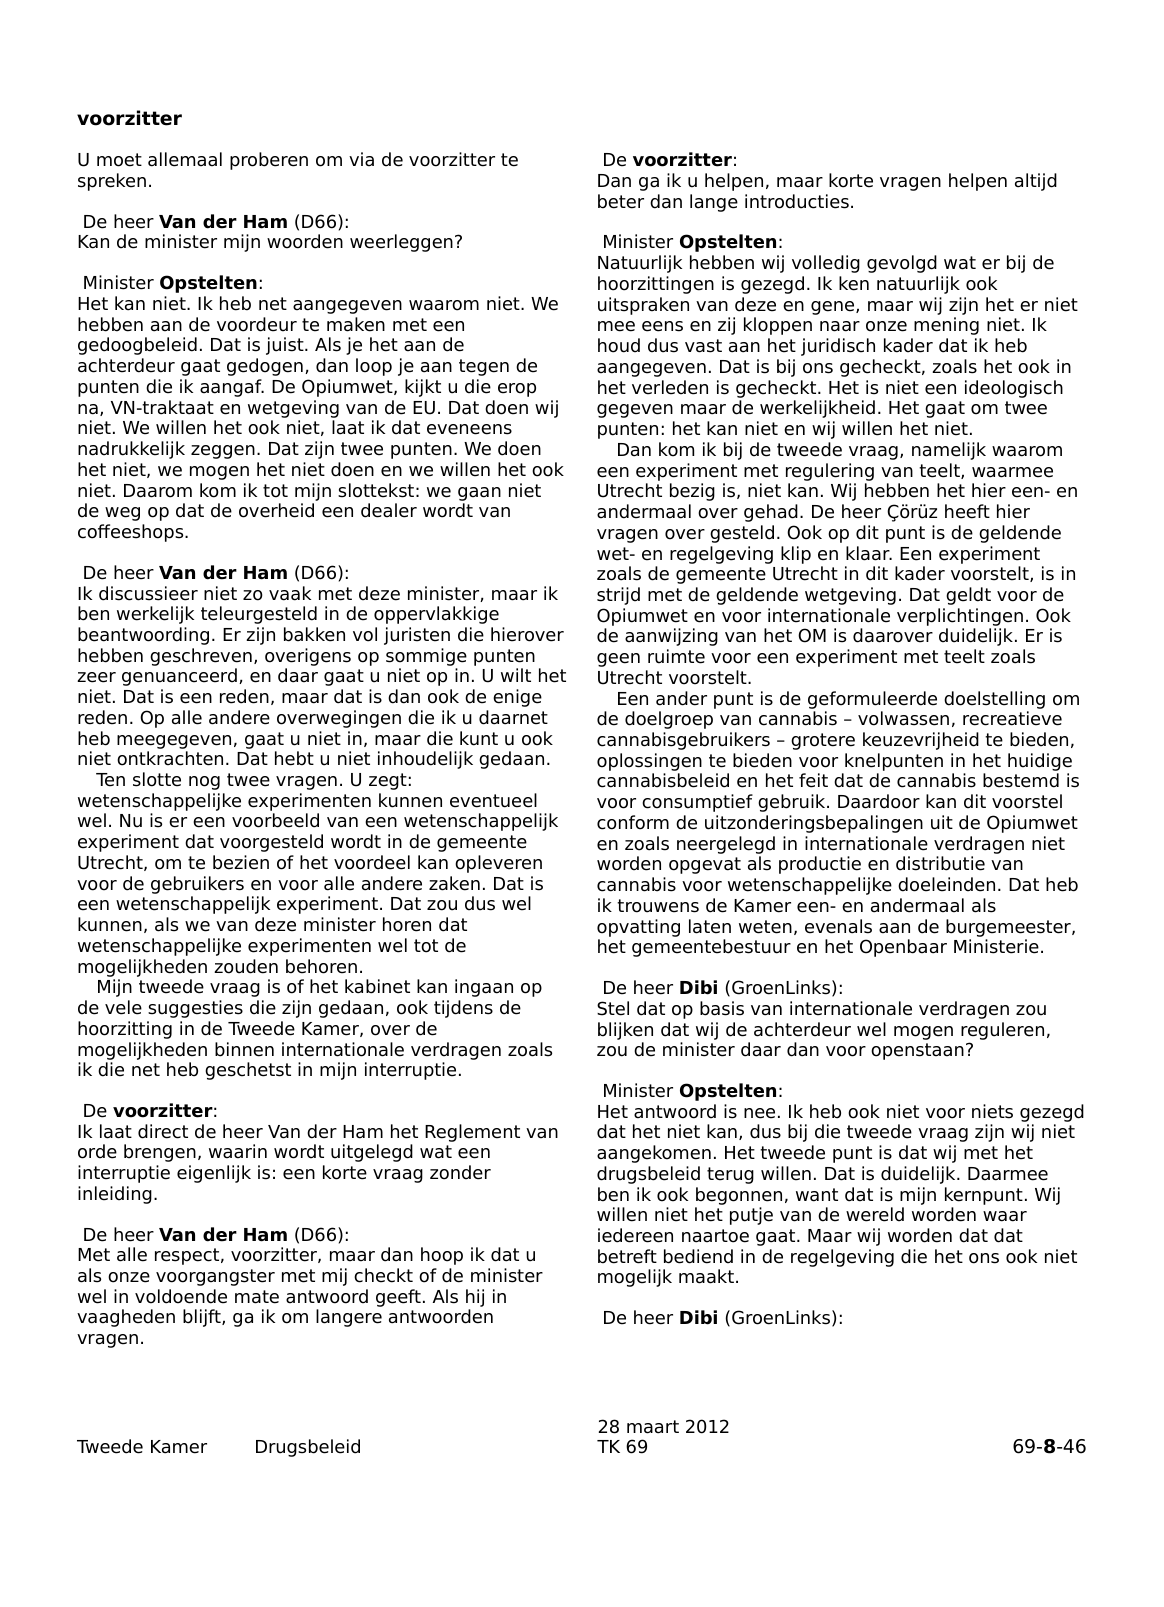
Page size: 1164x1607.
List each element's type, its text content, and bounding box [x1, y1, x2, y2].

text Het kan niet. Ik heb net aangegeven waarom niet. We hebben aan de voordeur te maken met een gedoogbeleid. Dat is juist. Als je het aan de achterdeur gaat gedogen, dan loop je aan tegen de punten die ik aangaf. De Opiumwet, kijkt u die erop na, VN-traktaat en wetgeving van de EU. Dat doen wij niet. We willen het ook niet, laat ik dat eveneens nadrukkelijk zeggen. Dat zijn twee punten. We doen het niet, we mogen het niet doen en we willen het ook niet. Daarom kom ik tot mijn slottekst: we gaan niet de weg op dat de overheid een dealer wordt van coffeeshops. [77, 294, 567, 543]
text Ik laat direct de heer Van der Ham het Reglement van orde brengen, waarin wordt uitgelegd wat een interruptie eigenlijk is: een korte vraag zonder inleiding. [77, 1122, 567, 1204]
text Dan ga ik u helpen, maar korte vragen helpen altijd beter dan lange introducties. [596, 171, 1087, 212]
text Minister Opstelten: [596, 1081, 1087, 1102]
text U moet allemaal proberen om via de voorzitter te spreken. [77, 150, 567, 192]
text Natuurlijk hebben wij volledig gevolgd wat er bij de hoorzittingen is gezegd. Ik ken natuurlijk ook uitspraken van deze en gene, maar wij zijn het er niet mee eens en zij kloppen naar onze mening niet. Ik houd dus vast aan het juridisch kader dat ik heb aangegeven. Dat is bij ons gecheckt, zoals het ook in het verleden is gecheckt. Het is niet een ideologisch gegeven maar de werkelijkheid. Het gaat om twee punten: het kan niet en wij willen het niet. [596, 253, 1087, 440]
text De heer Van der Ham (D66): [77, 563, 567, 583]
text Dan kom ik bij de tweede vraag, namelijk waarom een experiment met regulering van teelt, waarmee Utrecht bezig is, niet kan. Wij hebben het hier een- en andermaal over gehad. De heer Çörüz heeft hier vragen over gesteld. Ook op dit punt is de geldende wet- en regelgeving klip en klaar. Een experiment zoals de gemeente Utrecht in dit kader voorstelt, is in strijd met de geldende wetgeving. Dat geldt voor de Opiumwet en voor internationale verplichtingen. Ook de aanwijzing van het OM is daarover duidelijk. Er is geen ruimte voor een experiment met teelt zoals Utrecht voorstelt. [596, 440, 1087, 688]
text De heer Dibi (GroenLinks): [596, 1308, 1087, 1329]
text De heer Van der Ham (D66): [77, 212, 567, 232]
text Mijn tweede vraag is of het kabinet kan ingaan op de vele suggesties die zijn gedaan, ook tijdens de hoorzitting in de Tweede Kamer, over de mogelijkheden binnen internationale verdragen zoals ik die net heb geschetst in mijn interruptie. [77, 977, 567, 1081]
text De voorzitter: [77, 1101, 567, 1122]
text De voorzitter: [596, 150, 1087, 171]
text Ik discussieer niet zo vaak met deze minister, maar ik ben werkelijk teleurgesteld in de oppervlakkige beantwoording. Er zijn bakken vol juristen die hierover hebben geschreven, overigens op sommige punten zeer genuanceerd, en daar gaat u niet op in. U wilt het niet. Dat is een reden, maar dat is dan ook de enige reden. Op alle andere overwegingen die ik u daarnet heb meegegeven, gaat u niet in, maar die kunt u ook niet ontkrachten. Dat hebt u niet inhoudelijk gedaan. [77, 583, 567, 770]
text Een ander punt is de geformuleerde doelstelling om de doelgroep van cannabis – volwassen, recreatieve cannabisgebruikers – grotere keuzevrijheid te bieden, oplossingen te bieden voor knelpunten in het huidige cannabisbeleid en het feit dat de cannabis bestemd is voor consumptief gebruik. Daardoor kan dit voorstel conform de uitzonderingsbepalingen uit de Opiumwet en zoals neergelegd in internationale verdragen niet worden opgevat als productie en distributie van cannabis voor wetenschappelijke doeleinden. Dat heb ik trouwens de Kamer een- en andermaal als opvatting laten weten, evenals aan de burgemeester, het gemeentebestuur en het Openbaar Ministerie. [596, 688, 1087, 958]
text Minister Opstelten: [77, 273, 567, 294]
text Stel dat op basis van internationale verdragen zou blijken dat wij de achterdeur wel mogen reguleren, zou de minister daar dan voor openstaan? [596, 999, 1087, 1061]
text Minister Opstelten: [596, 232, 1087, 253]
text Het antwoord is nee. Ik heb ook niet voor niets gezegd dat het niet kan, dus bij die tweede vraag zijn wij niet aangekomen. Het tweede punt is dat wij met het drugsbeleid terug willen. Dat is duidelijk. Daarmee ben ik ook begonnen, want dat is mijn kernpunt. Wij willen niet het putje van de wereld worden waar iedereen naartoe gaat. Maar wij worden dat dat betreft bediend in de regelgeving die het ons ook niet mogelijk maakt. [596, 1102, 1087, 1288]
text De heer Van der Ham (D66): [77, 1224, 567, 1245]
text Met alle respect, voorzitter, maar dan hoop ik dat u als onze voorgangster met mij checkt of de minister wel in voldoende mate antwoord geeft. Als hij in vaagheden blijft, ga ik om langere antwoorden vragen. [77, 1245, 567, 1349]
text Ten slotte nog twee vragen. U zegt: wetenschappelijke experimenten kunnen eventueel wel. Nu is er een voorbeeld van een wetenschappelijk experiment dat voorgesteld wordt in de gemeente Utrecht, om te bezien of het voordeel kan opleveren voor de gebruikers en voor alle andere zaken. Dat is een wetenschappelijk experiment. Dat zou dus wel kunnen, als we van deze minister horen dat wetenschappelijke experimenten wel tot de mogelijkheden zouden behoren. [77, 770, 567, 977]
text De heer Dibi (GroenLinks): [596, 978, 1087, 999]
text Kan de minister mijn woorden weerleggen? [77, 232, 567, 253]
